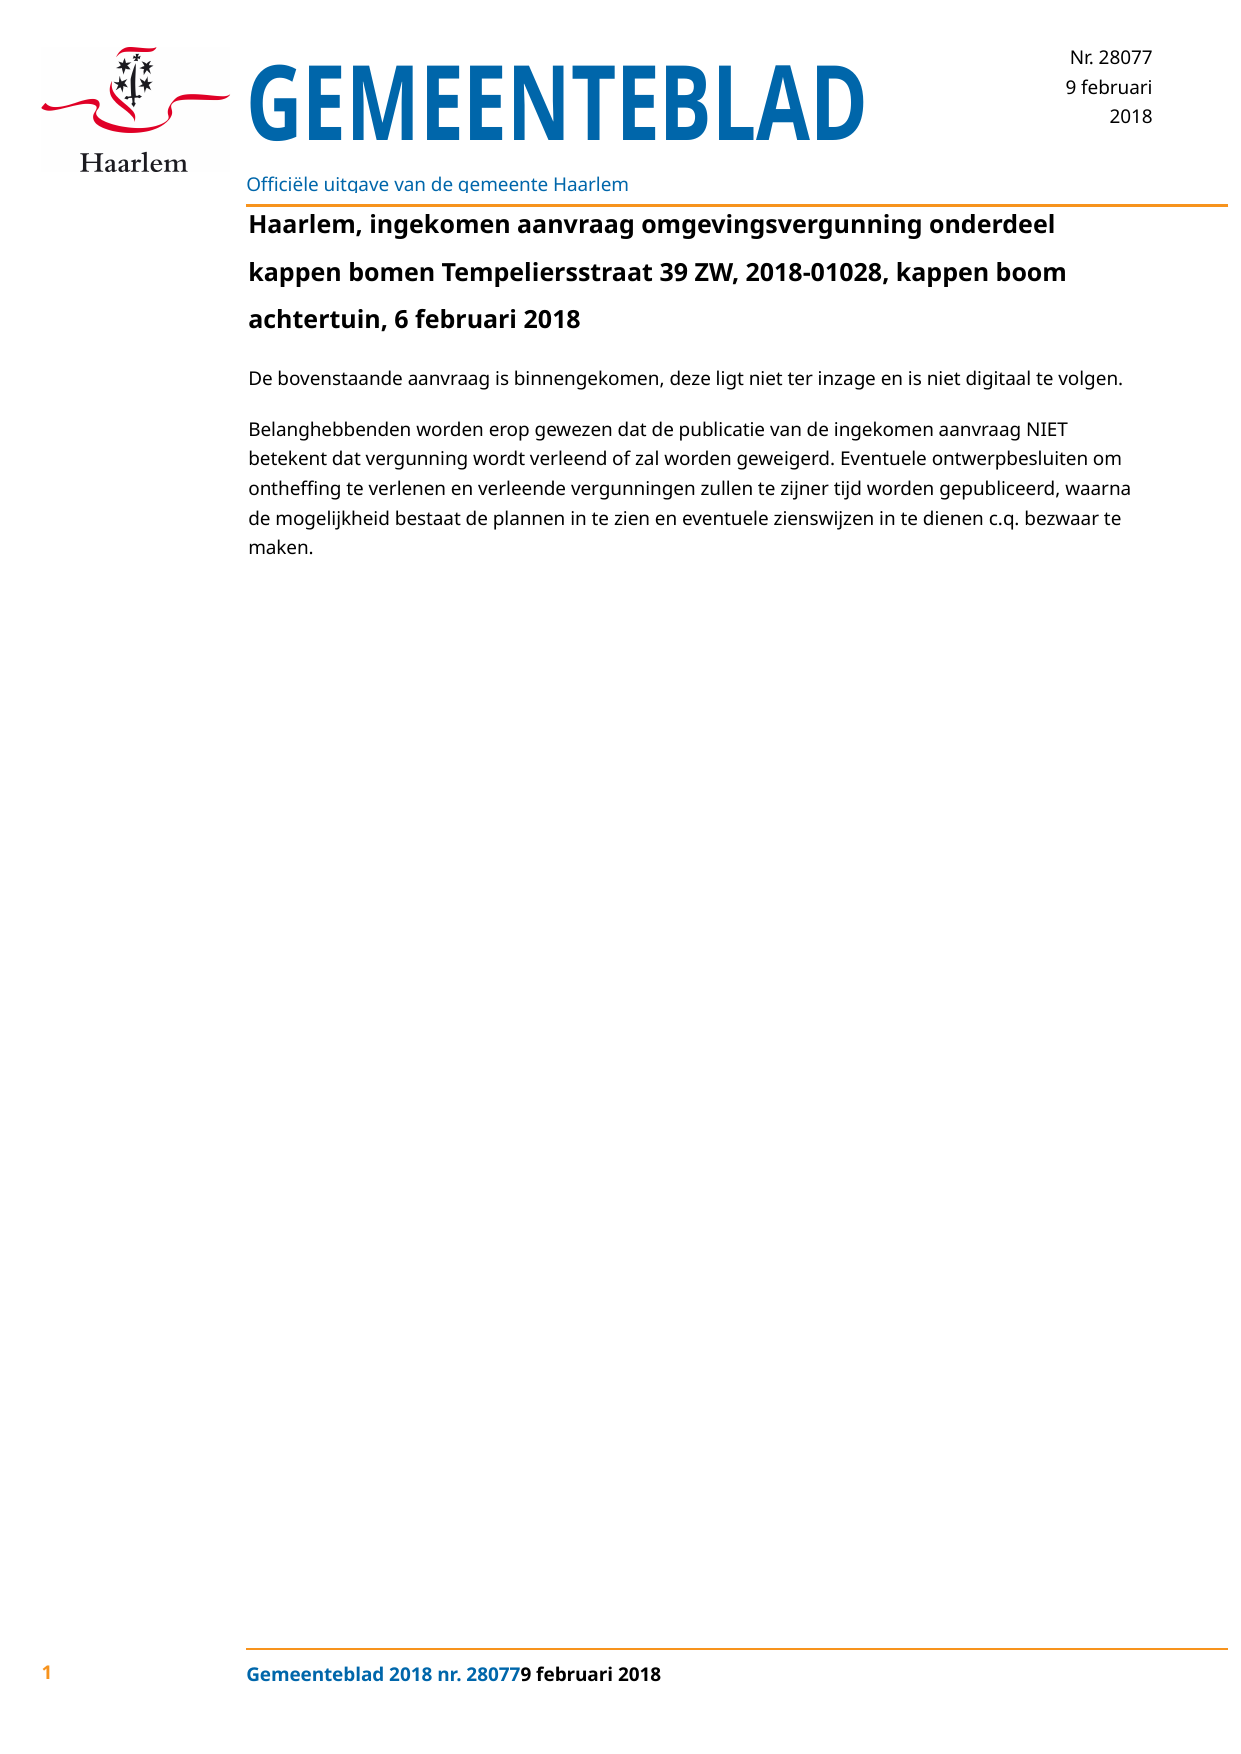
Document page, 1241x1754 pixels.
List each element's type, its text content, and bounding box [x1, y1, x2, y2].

text Haarlem, ingekomen aanvraag omgevingsvergunning onderdeel kappen bomen Tempeliersstraat 39 ZW, 2018-01028, kappen boom achtertuin, 6 februari 2018 [248, 207, 1152, 336]
picture [41, 47, 231, 172]
text Belanghebbenden worden erop gewezen dat de publicatie van de ingekomen aanvraag NIET betekent dat vergunning wordt verleend of zal worden geweigerd. Eventuele ontwerpbesluiten om ontheffing te verlenen en verleende vergunningen zullen te zijner tijd worden gepubliceerd, waarna de mogelijkheid bestaat de plannen in te zien en eventuele zienswijzen in te dienen c.q. bezwaar te maken. [248, 416, 1152, 560]
text De bovenstaande aanvraag is binnengekomen, deze ligt niet ter inzage en is niet digitaal te volgen. [248, 366, 1152, 391]
